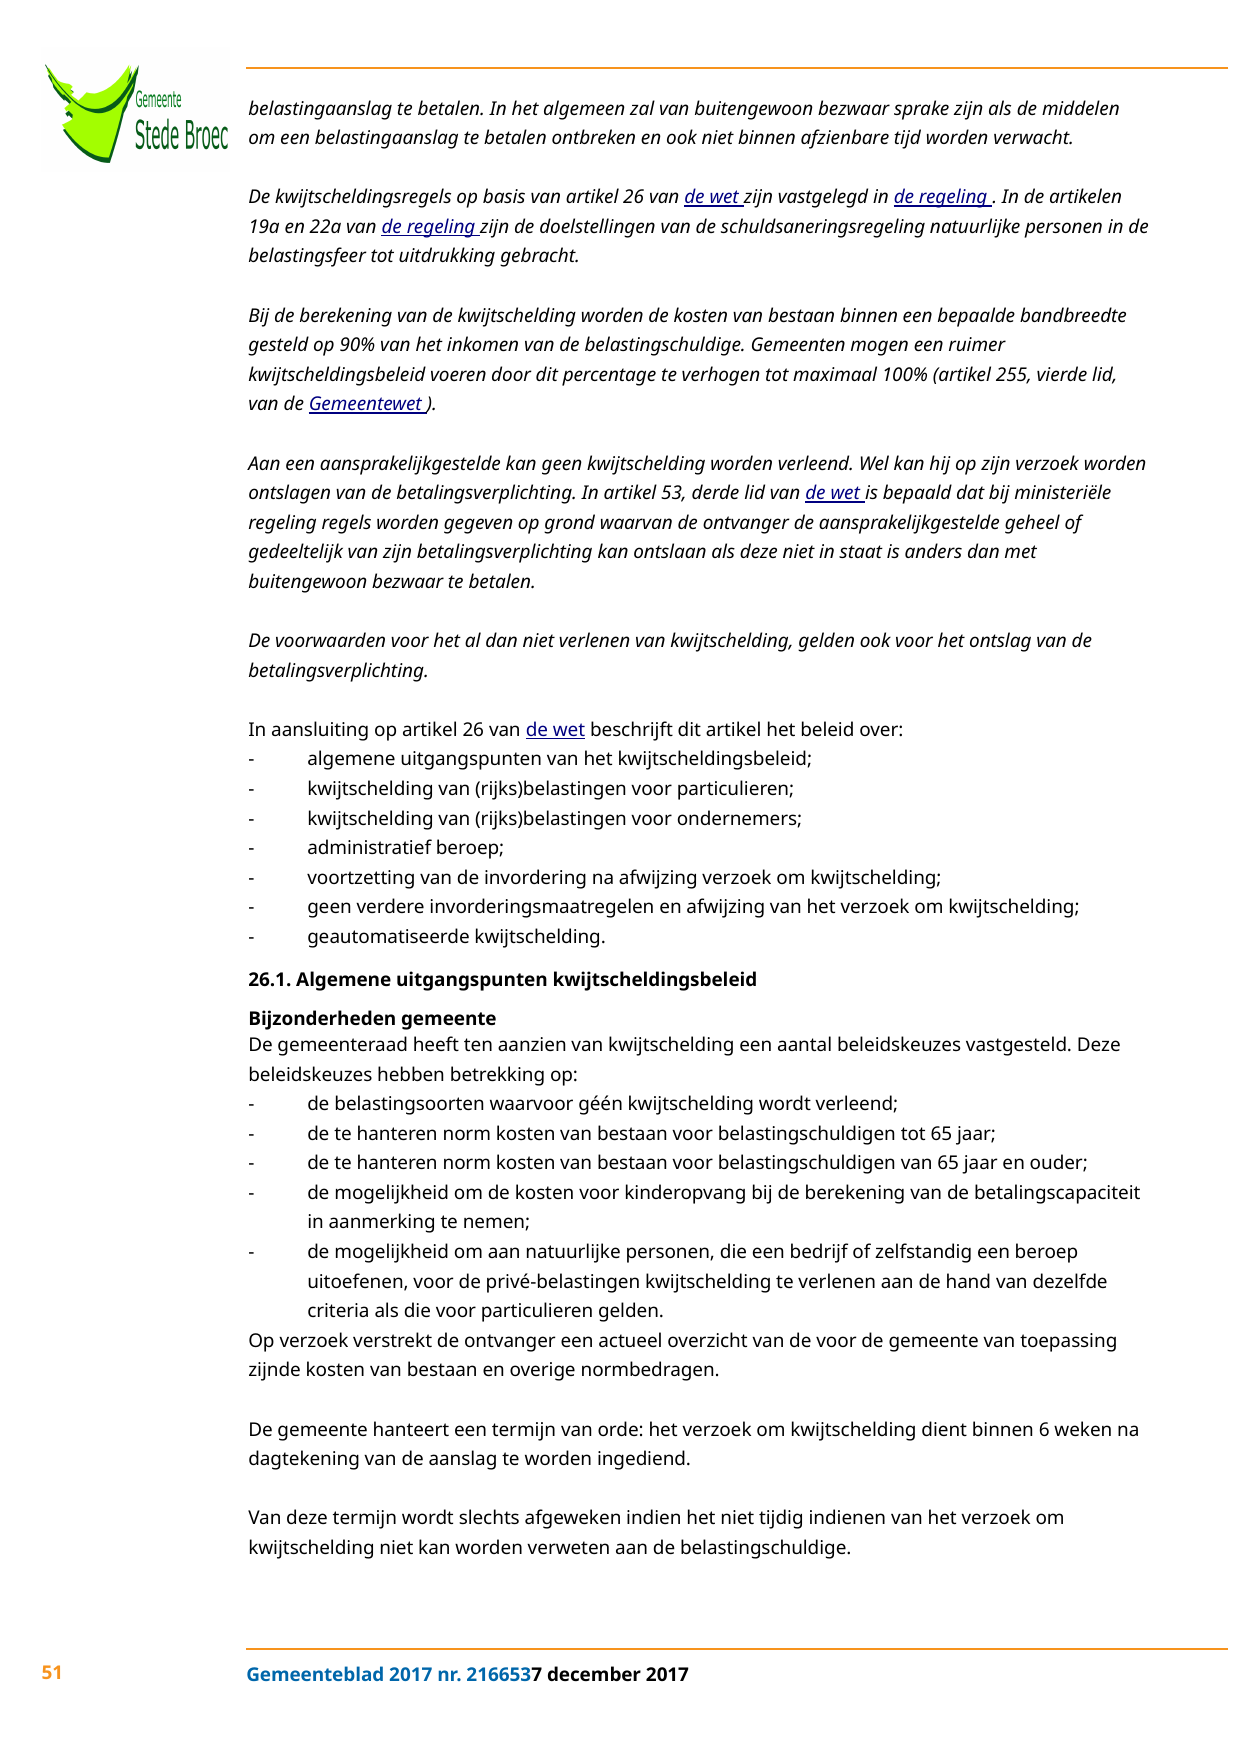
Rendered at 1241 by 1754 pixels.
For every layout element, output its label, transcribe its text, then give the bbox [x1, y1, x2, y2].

text belastingaanslag te betalen. In het algemeen zal van buitengewoon bezwaar sprake zijn als de middelen om een belastingaanslag te betalen ontbreken en ook niet binnen afzienbare tijd worden verwacht. [248, 95, 1152, 150]
list de mogelijkheid om de kosten voor kinderopvang bij de berekening van de betalingscapaciteit in aanmerking te nemen; [248, 1179, 1152, 1234]
list kwijtschelding van (rijks)belastingen voor ondernemers; [248, 805, 1152, 831]
text De gemeenteraad heeft ten aanzien van kwijtschelding een aantal beleidskeuzes vastgesteld. Deze beleidskeuzes hebben betrekking op: [248, 1031, 1152, 1087]
text Bijzonderheden gemeente [248, 1006, 1152, 1031]
text De kwijtscheldingsregels op basis van artikel 26 van de wet zijn vastgelegd in de regeling . In de artikelen 19a en 22a van de regeling zijn de doelstellingen van de schuldsaneringsregeling natuurlijke personen in de belastingsfeer tot uitdrukking gebracht. [248, 183, 1152, 268]
list administratief beroep; [248, 834, 1152, 860]
list de te hanteren norm kosten van bestaan voor belastingschuldigen van 65 jaar en ouder; [248, 1149, 1152, 1175]
list de te hanteren norm kosten van bestaan voor belastingschuldigen tot 65 jaar; [248, 1120, 1152, 1146]
list de mogelijkheid om aan natuurlijke personen, die een bedrijf of zelfstandig een beroep uitoefenen, voor de privé-belastingen kwijtschelding te verlenen aan de hand van dezelfde criteria als die voor particulieren gelden. [248, 1238, 1152, 1323]
list geen verdere invorderingsmaatregelen en afwijzing van het verzoek om kwijtschelding; [248, 893, 1152, 919]
text Bij de berekening van de kwijtschelding worden de kosten van bestaan binnen een bepaalde bandbreedte gesteld op 90% van het inkomen van de belastingschuldige. Gemeenten mogen een ruimer kwijtscheldingsbeleid voeren door dit percentage te verhogen tot maximaal 100% (artikel 255, vierde lid, van de Gemeentewet ). [248, 302, 1152, 416]
text De gemeente hanteert een termijn van orde: het verzoek om kwijtschelding dient binnen 6 weken na dagtekening van de aanslag te worden ingediend. [248, 1416, 1152, 1471]
list geautomatiseerde kwijtschelding. [248, 923, 1152, 949]
text Van deze termijn wordt slechts afgeweken indien het niet tijdig indienen van het verzoek om kwijtschelding niet kan worden verweten aan de belastingschuldige. [248, 1504, 1152, 1560]
text De voorwaarden voor het al dan niet verlenen van kwijtschelding, gelden ook voor het ontslag van de betalingsverplichting. [248, 627, 1152, 683]
list kwijtschelding van (rijks)belastingen voor particulieren; [248, 775, 1152, 801]
list algemene uitgangspunten van het kwijtscheldingsbeleid; [248, 746, 1152, 771]
text In aansluiting op artikel 26 van de wet beschrijft dit artikel het beleid over: [248, 716, 1152, 742]
list de belastingsoorten waarvoor géén kwijtschelding wordt verleend; [248, 1090, 1152, 1116]
text Op verzoek verstrekt de ontvanger een actueel overzicht van de voor de gemeente van toepassing zijnde kosten van bestaan en overige normbedragen. [248, 1327, 1152, 1382]
picture [41, 47, 231, 172]
list voortzetting van de invordering na afwijzing verzoek om kwijtschelding; [248, 864, 1152, 890]
text 26.1. Algemene uitgangspunten kwijtscheldingsbeleid [248, 966, 1152, 992]
text Aan een aansprakelijkgestelde kan geen kwijtschelding worden verleend. Wel kan hij op zijn verzoek worden ontslagen van de betalingsverplichting. In artikel 53, derde lid van de wet is bepaald dat bij ministeriële regeling regels worden gegeven op grond waarvan de ontvanger de aansprakelijkgestelde geheel of gedeeltelijk van zijn betalingsverplichting kan ontslaan als deze niet in staat is anders dan met buitengewoon bezwaar te betalen. [248, 450, 1152, 594]
